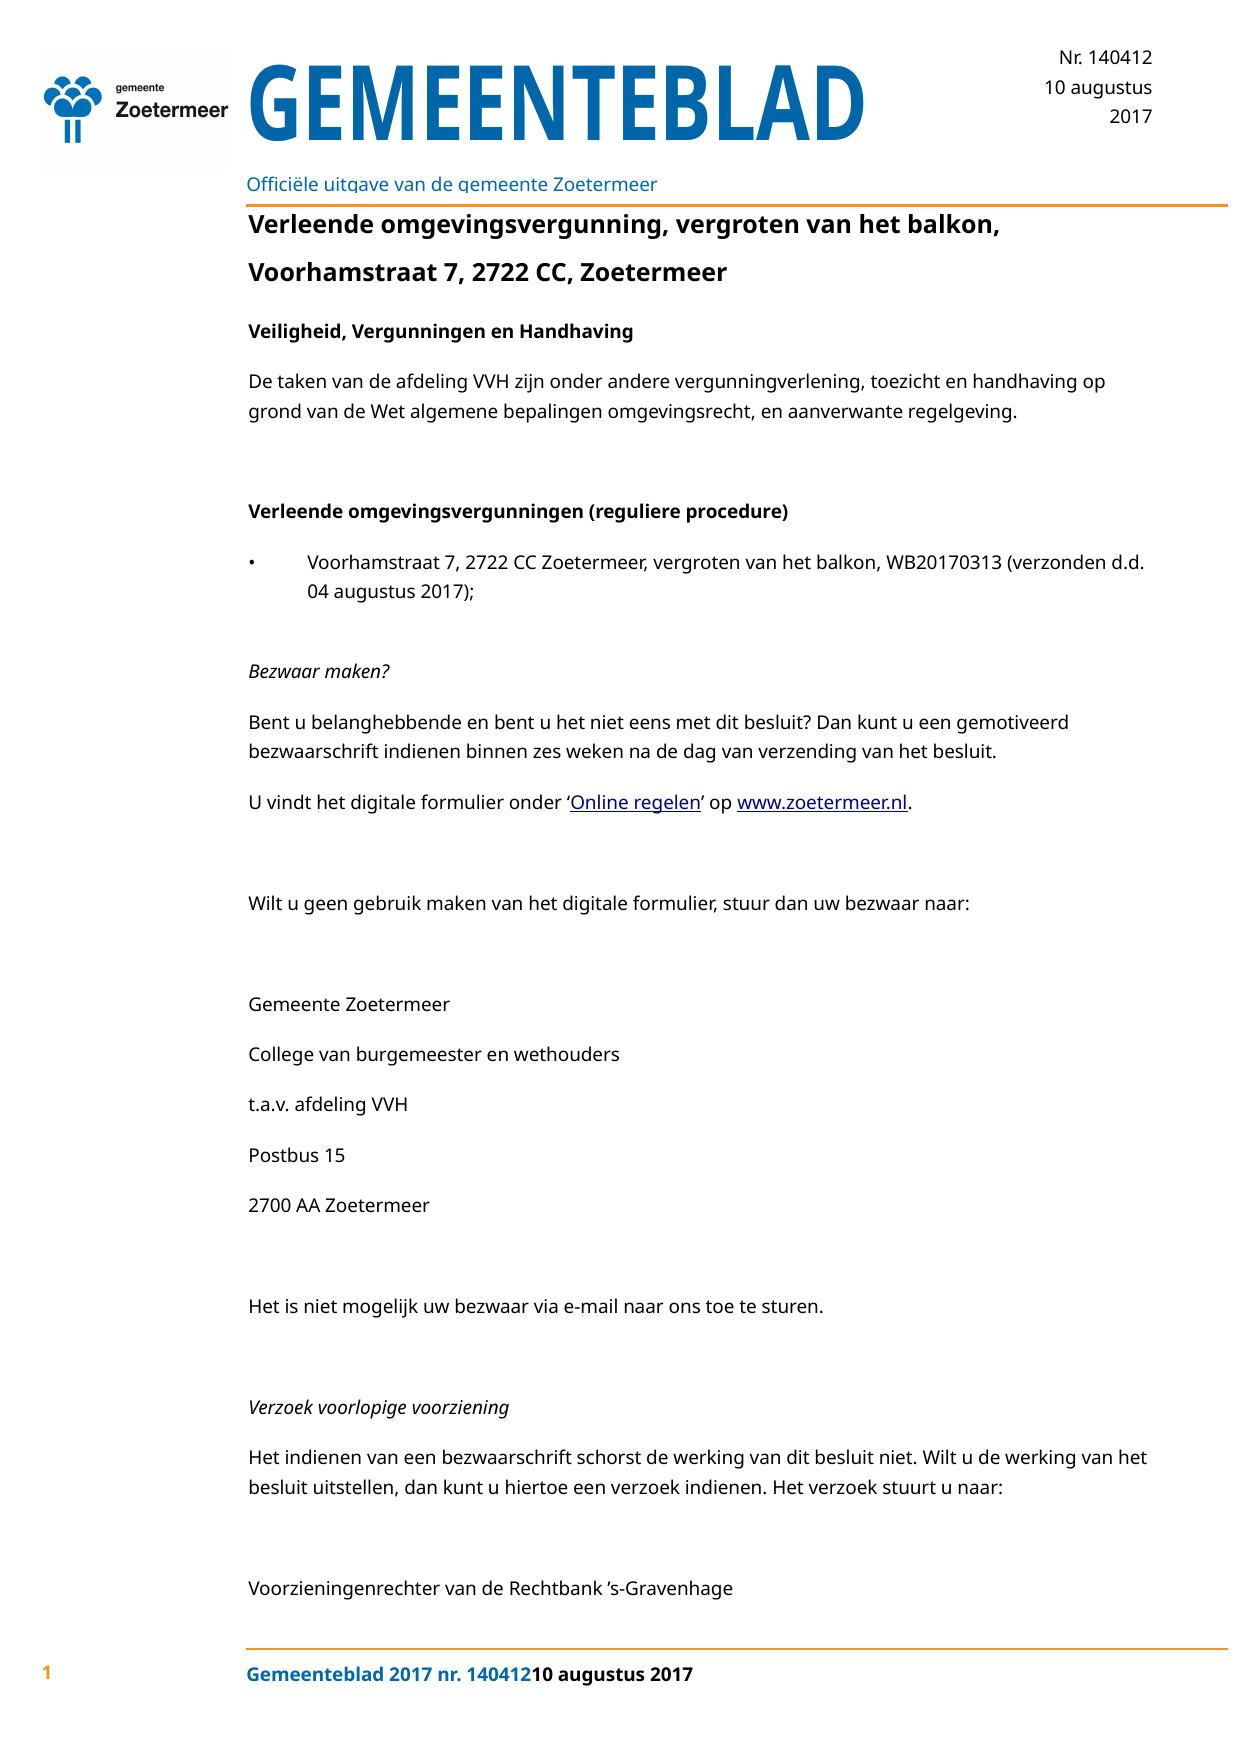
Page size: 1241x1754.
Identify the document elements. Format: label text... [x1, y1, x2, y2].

picture [41, 47, 231, 172]
text Bent u belanghebbende en bent u het niet eens met dit besluit? Dan kunt u een gemotiveerd bezwaarschrift indienen binnen zes weken na de dag van verzending van het besluit. [248, 709, 1152, 764]
text Het is niet mogelijk uw bezwaar via e-mail naar ons toe te sturen. [248, 1293, 1152, 1319]
text Veiligheid, Vergunningen en Handhaving [248, 318, 1152, 344]
text Wilt u geen gebruik maken van het digitale formulier, stuur dan uw bezwaar naar: [248, 890, 1152, 916]
text College van burgemeester en wethouders [248, 1041, 1152, 1067]
text De taken van de afdeling VVH zijn onder andere vergunningverlening, toezicht en handhaving op grond van de Wet algemene bepalingen omgevingsrecht, en aanverwante regelgeving. [248, 368, 1152, 424]
text Het indienen van een bezwaarschrift schorst de werking van dit besluit niet. Wilt u de werking van het besluit uitstellen, dan kunt u hiertoe een verzoek indienen. Het verzoek stuurt u naar: [248, 1444, 1152, 1500]
text Verleende omgevingsvergunningen (reguliere procedure) [248, 499, 1152, 524]
text Verzoek voorlopige voorziening [248, 1394, 1152, 1420]
text Bezwaar maken? [248, 659, 1152, 684]
list Voorhamstraat 7, 2722 CC Zoetermeer, vergroten van het balkon, WB20170313 (verzonden d.d. 04 augustus 2017); [248, 549, 1152, 604]
text Voorzieningenrechter van de Rechtbank ’s-Gravenhage [248, 1575, 1152, 1601]
text Gemeente Zoetermeer [248, 991, 1152, 1017]
text t.a.v. afdeling VVH [248, 1092, 1152, 1117]
text 2700 AA Zoetermeer [248, 1192, 1152, 1218]
text Verleende omgevingsvergunning, vergroten van het balkon, Voorhamstraat 7, 2722 CC, Zoetermeer [248, 207, 1152, 288]
text Postbus 15 [248, 1142, 1152, 1168]
text U vindt het digitale formulier onder ‘Online regelen’ op www.zoetermeer.nl. [248, 789, 1152, 815]
